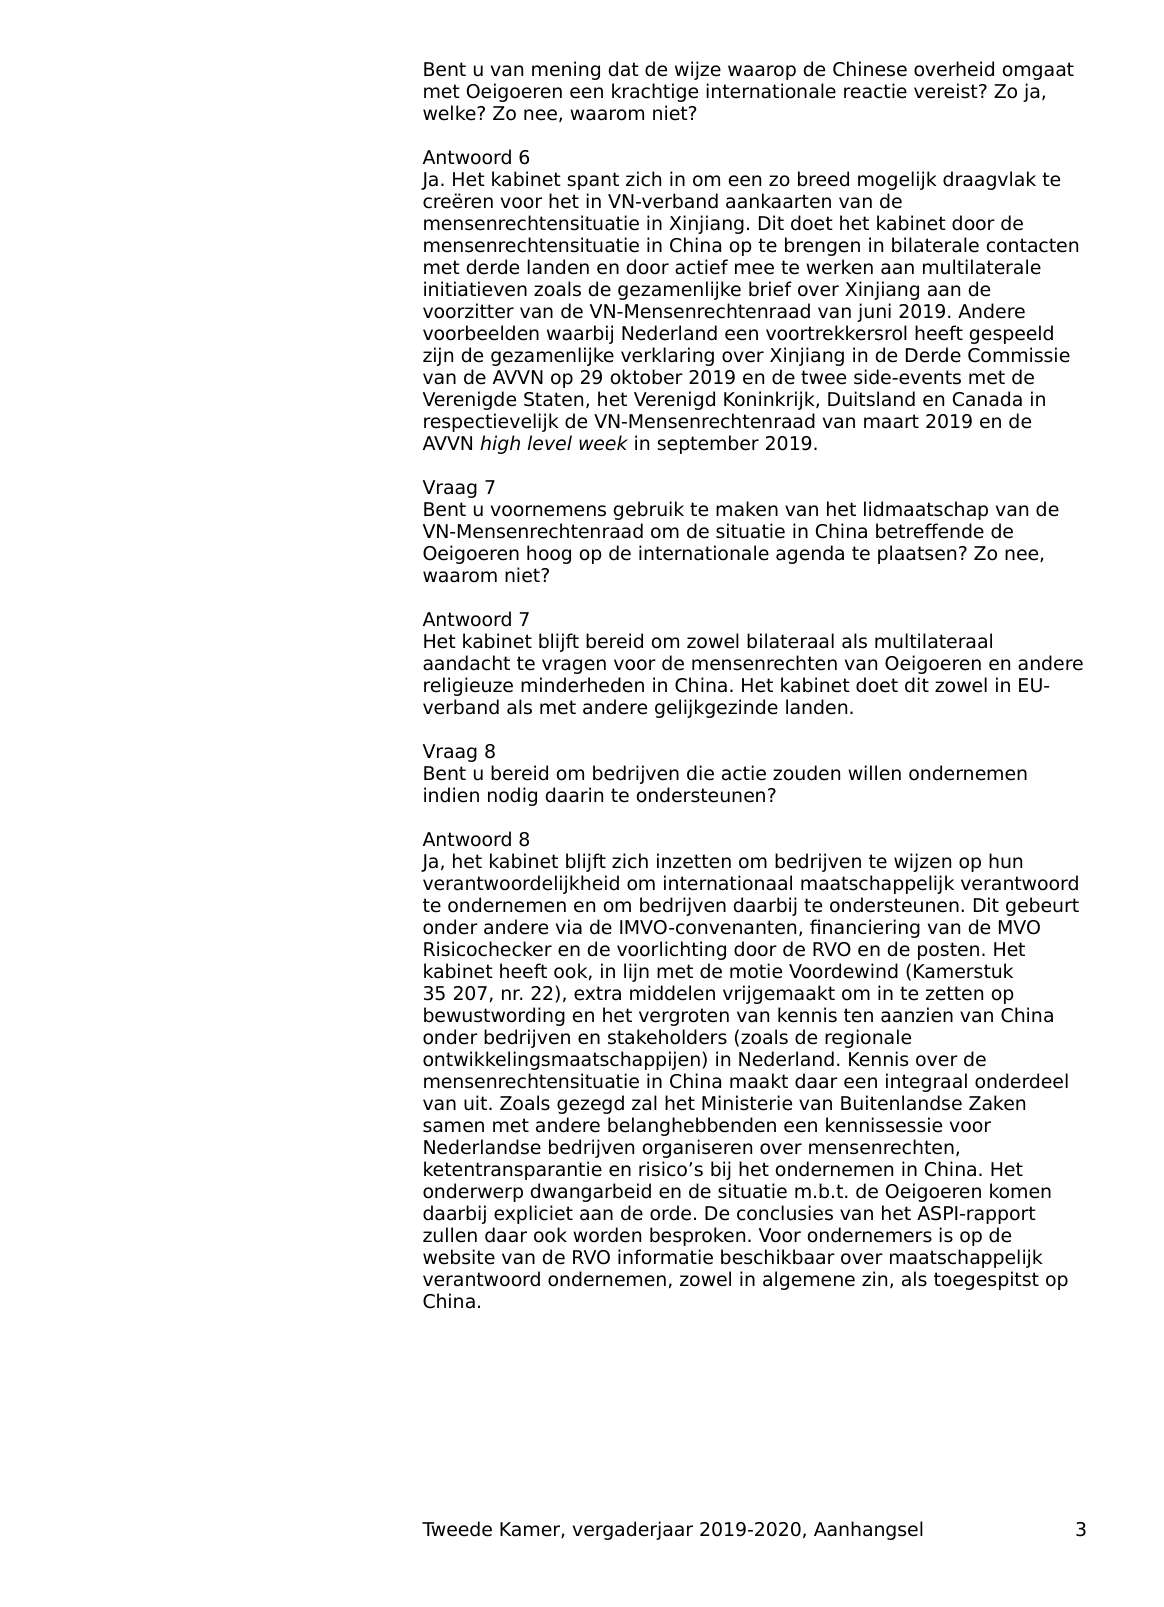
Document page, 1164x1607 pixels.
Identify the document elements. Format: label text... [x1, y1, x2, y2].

text Ja. Het kabinet spant zich in om een zo breed mogelijk draagvlak te creëren voor het in VN-verband aankaarten van de mensenrechtensituatie in Xinjiang. Dit doet het kabinet door de mensenrechtensituatie in China op te brengen in bilaterale contacten met derde landen en door actief mee te werken aan multilaterale initiatieven zoals de gezamenlijke brief over Xinjiang aan de voorzitter van de VN-Mensenrechtenraad van juni 2019. Andere voorbeelden waarbij Nederland een voortrekkersrol heeft gespeeld zijn de gezamenlijke verklaring over Xinjiang in de Derde Commissie van de AVVN op 29 oktober 2019 en de twee side-events met de Verenigde Staten, het Verenigd Koninkrijk, Duitsland en Canada in respectievelijk de VN-Mensenrechtenraad van maart 2019 en de AVVN high level week in september 2019. [422, 169, 1087, 455]
text Bent u van mening dat de wijze waarop de Chinese overheid omgaat met Oeigoeren een krachtige internationale reactie vereist? Zo ja, welke? Zo nee, waarom niet? [422, 59, 1087, 125]
text Bent u voornemens gebruik te maken van het lidmaatschap van de VN-Mensenrechtenraad om de situatie in China betreffende de Oeigoeren hoog op de internationale agenda te plaatsen? Zo nee, waarom niet? [422, 499, 1087, 587]
text Antwoord 6 [422, 147, 1087, 169]
text Antwoord 8 [422, 829, 1087, 851]
text Het kabinet blijft bereid om zowel bilateraal als multilateraal aandacht te vragen voor de mensenrechten van Oeigoeren en andere religieuze minderheden in China. Het kabinet doet dit zowel in EU-verband als met andere gelijkgezinde landen. [422, 631, 1087, 719]
text Vraag 7 [422, 477, 1087, 499]
text Ja, het kabinet blijft zich inzetten om bedrijven te wijzen op hun verantwoordelijkheid om internationaal maatschappelijk verantwoord te ondernemen en om bedrijven daarbij te ondersteunen. Dit gebeurt onder andere via de IMVO-convenanten, financiering van de MVO Risicochecker en de voorlichting door de RVO en de posten. Het kabinet heeft ook, in lijn met de motie Voordewind (Kamerstuk 35 207, nr. 22), extra middelen vrijgemaakt om in te zetten op bewustwording en het vergroten van kennis ten aanzien van China onder bedrijven en stakeholders (zoals de regionale ontwikkelingsmaatschappijen) in Nederland. Kennis over de mensenrechtensituatie in China maakt daar een integraal onderdeel van uit. Zoals gezegd zal het Ministerie van Buitenlandse Zaken samen met andere belanghebbenden een kennissessie voor Nederlandse bedrijven organiseren over mensenrechten, ketentransparantie en risico’s bij het ondernemen in China. Het onderwerp dwangarbeid en de situatie m.b.t. de Oeigoeren komen daarbij expliciet aan de orde. De conclusies van het ASPI-rapport zullen daar ook worden besproken. Voor ondernemers is op de website van de RVO informatie beschikbaar over maatschappelijk verantwoord ondernemen, zowel in algemene zin, als toegespitst op China. [422, 851, 1087, 1313]
text Antwoord 7 [422, 609, 1087, 631]
text Bent u bereid om bedrijven die actie zouden willen ondernemen indien nodig daarin te ondersteunen? [422, 763, 1087, 807]
text Vraag 8 [422, 741, 1087, 763]
